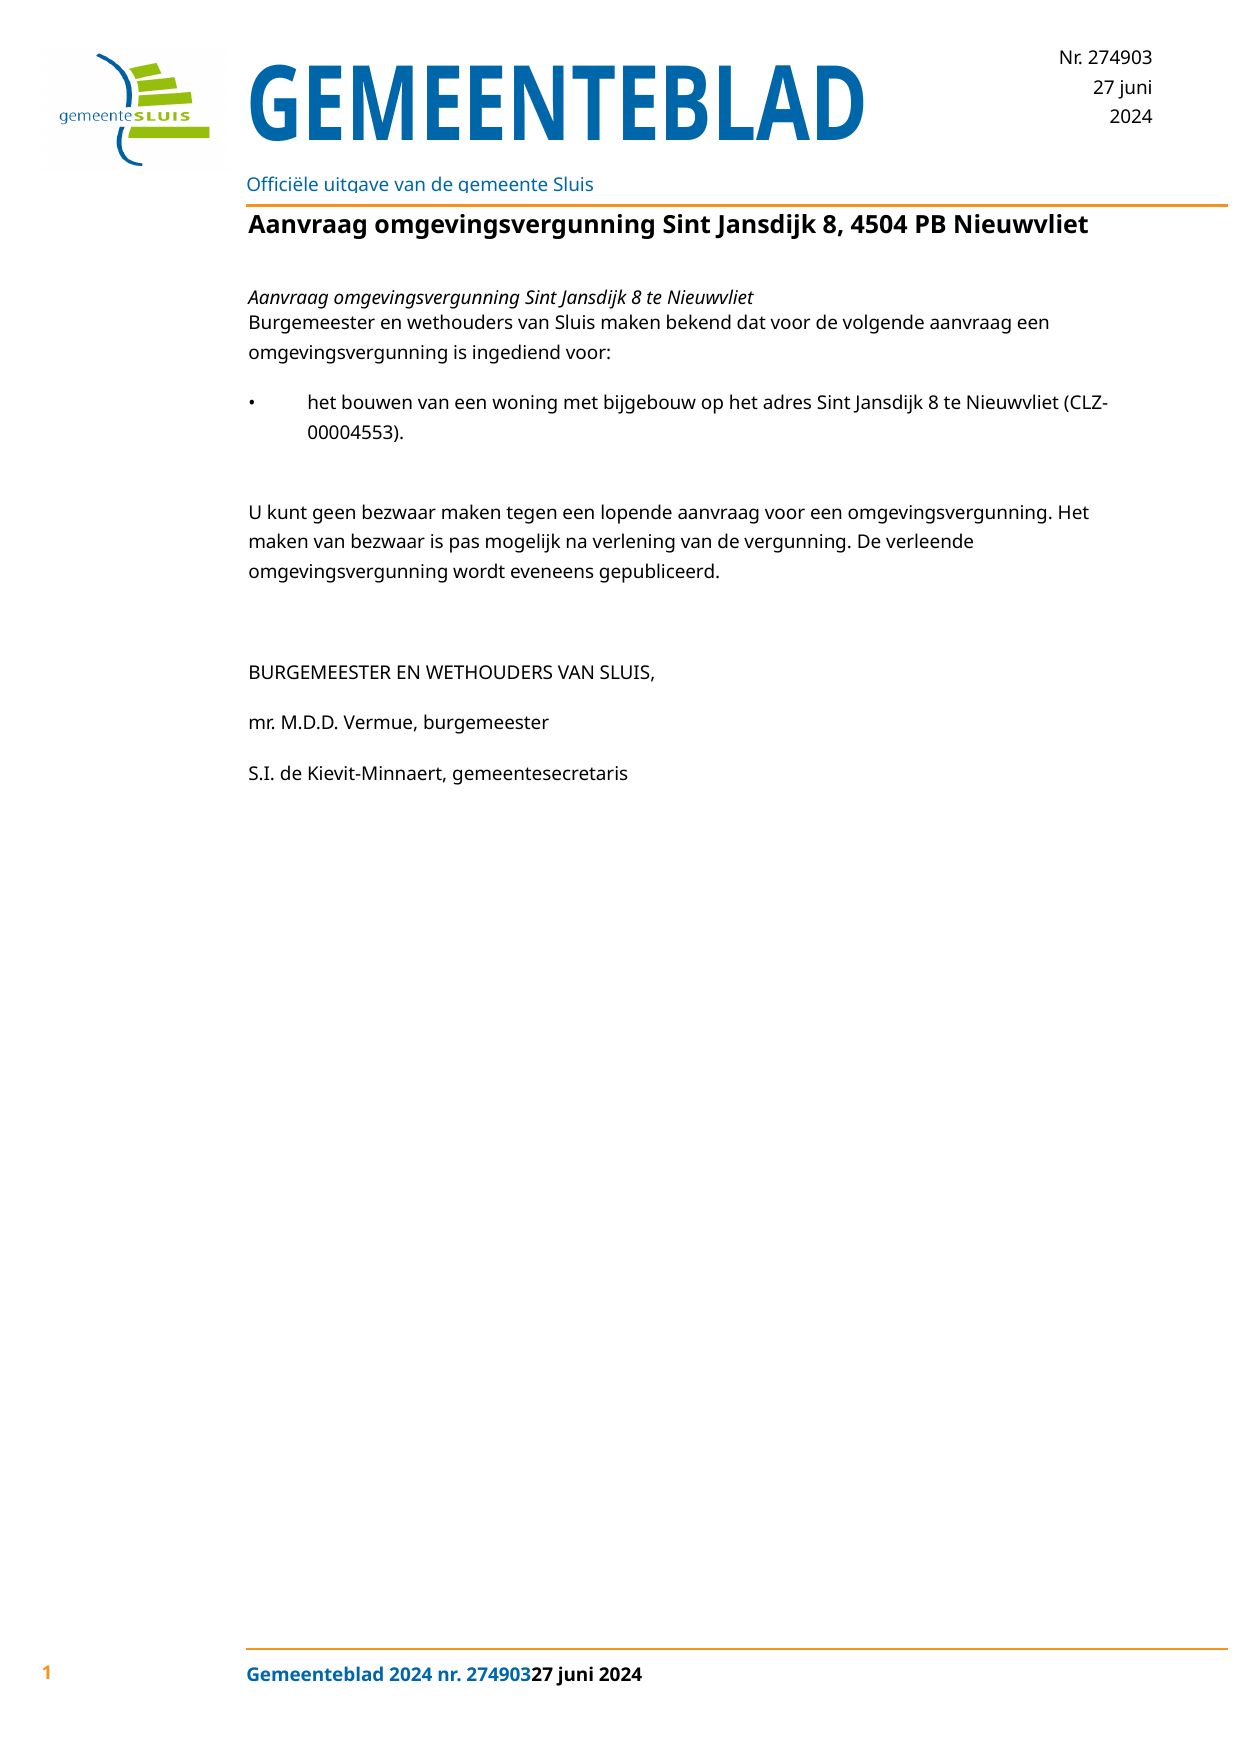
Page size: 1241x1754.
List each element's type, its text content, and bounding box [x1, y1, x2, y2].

text S.I. de Kievit-Minnaert, gemeentesecretaris [248, 760, 1152, 786]
picture [41, 47, 231, 172]
text Aanvraag omgevingsvergunning Sint Jansdijk 8, 4504 PB Nieuwvliet [248, 207, 1152, 241]
text U kunt geen bezwaar maken tegen een lopende aanvraag voor een omgevingsvergunning. Het maken van bezwaar is pas mogelijk na verlening van de vergunning. De verleende omgevingsvergunning wordt eveneens gepubliceerd. [248, 499, 1152, 584]
text Burgemeester en wethouders van Sluis maken bekend dat voor de volgende aanvraag een omgevingsvergunning is ingediend voor: [248, 309, 1152, 365]
text mr. M.D.D. Vermue, burgemeester [248, 709, 1152, 735]
text Aanvraag omgevingsvergunning Sint Jansdijk 8 te Nieuwvliet [248, 284, 1152, 309]
text BURGEMEESTER EN WETHOUDERS VAN SLUIS, [248, 659, 1152, 685]
list het bouwen van een woning met bijgebouw op het adres Sint Jansdijk 8 te Nieuwvliet (CLZ-00004553). [248, 389, 1152, 445]
